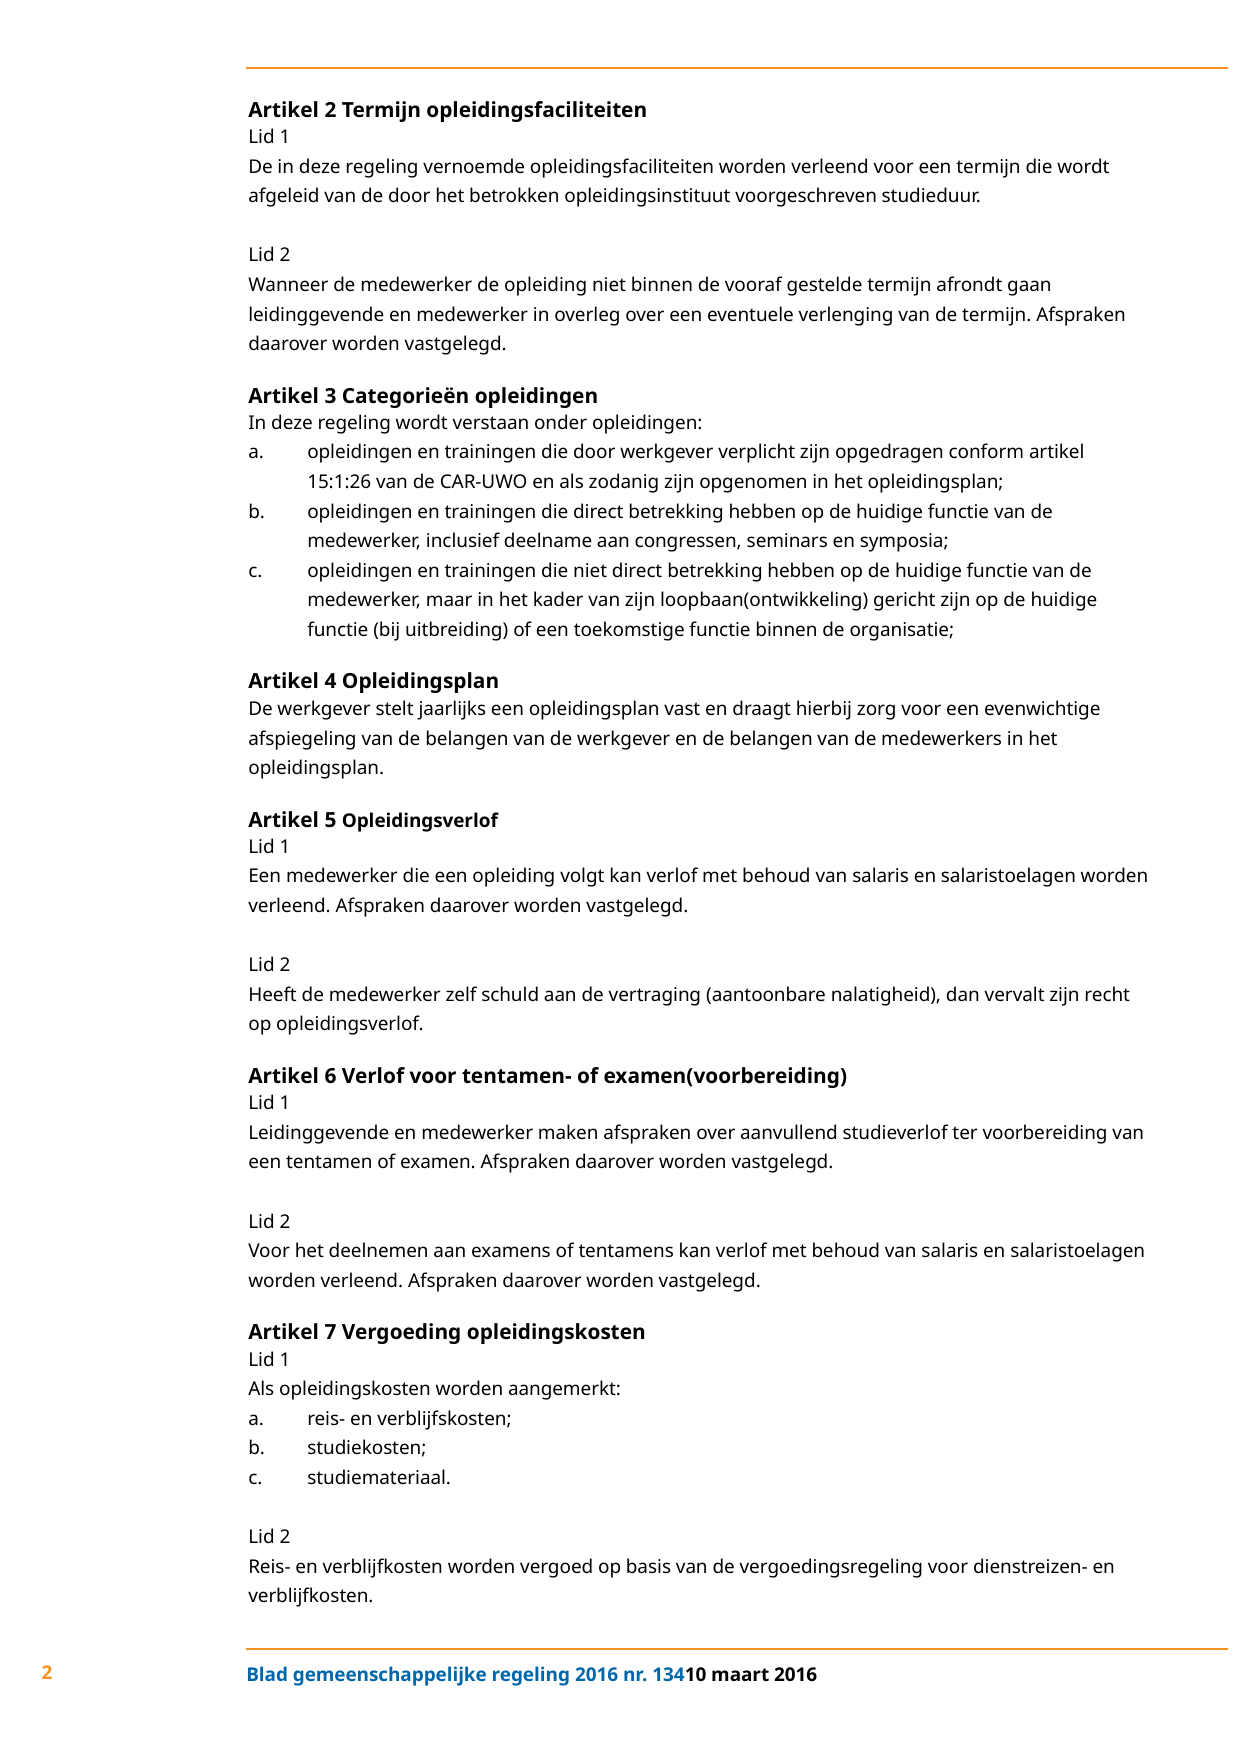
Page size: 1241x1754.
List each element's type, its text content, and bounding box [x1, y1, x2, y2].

text Lid 1 [248, 1346, 1152, 1372]
list studiekosten; [248, 1434, 1152, 1460]
text Artikel 5 Opleidingsverlof [248, 805, 1152, 833]
text Artikel 7 Vergoeding opleidingskosten [248, 1317, 1152, 1346]
text Voor het deelnemen aan examens of tentamens kan verlof met behoud van salaris en salaristoelagen worden verleend. Afspraken daarover worden vastgelegd. [248, 1237, 1152, 1293]
text Een medewerker die een opleiding volgt kan verlof met behoud van salaris en salaristoelagen worden verleend. Afspraken daarover worden vastgelegd. [248, 863, 1152, 918]
text Lid 2 [248, 1523, 1152, 1549]
text Lid 1 [248, 833, 1152, 859]
text Reis- en verblijfkosten worden vergoed op basis van de vergoedingsregeling voor dienstreizen- en verblijfkosten. [248, 1553, 1152, 1608]
text Lid 1 [248, 1089, 1152, 1115]
text De werkgever stelt jaarlijks een opleidingsplan vast en draagt hierbij zorg voor een evenwichtige afspiegeling van de belangen van de werkgever en de belangen van de medewerkers in het opleidingsplan. [248, 695, 1152, 780]
text Lid 2 [248, 951, 1152, 977]
text Leidinggevende en medewerker maken afspraken over aanvullend studieverlof ter voorbereiding van een tentamen of examen. Afspraken daarover worden vastgelegd. [248, 1119, 1152, 1174]
text Artikel 6 Verlof voor tentamen- of examen(voorbereiding) [248, 1061, 1152, 1089]
list reis- en verblijfskosten; [248, 1405, 1152, 1431]
list opleidingen en trainingen die door werkgever verplicht zijn opgedragen conform artikel 15:1:26 van de CAR-UWO en als zodanig zijn opgenomen in het opleidingsplan; [248, 439, 1152, 494]
text Als opleidingskosten worden aangemerkt: [248, 1375, 1152, 1401]
text Artikel 3 Categorieën opleidingen [248, 381, 1152, 409]
text Lid 1 [248, 123, 1152, 149]
text Artikel 2 Termijn opleidingsfaciliteiten [248, 95, 1152, 123]
text Artikel 4 Opleidingsplan [248, 667, 1152, 695]
picture [41, 47, 231, 172]
list studiemateriaal. [248, 1464, 1152, 1490]
text In deze regeling wordt verstaan onder opleidingen: [248, 409, 1152, 435]
text Lid 2 [248, 242, 1152, 267]
text De in deze regeling vernoemde opleidingsfaciliteiten worden verleend voor een termijn die wordt afgeleid van de door het betrokken opleidingsinstituut voorgeschreven studieduur. [248, 153, 1152, 208]
text Wanneer de medewerker de opleiding niet binnen de vooraf gestelde termijn afrondt gaan leidinggevende en medewerker in overleg over een eventuele verlenging van de termijn. Afspraken daarover worden vastgelegd. [248, 271, 1152, 356]
text Lid 2 [248, 1208, 1152, 1233]
text Heeft de medewerker zelf schuld aan de vertraging (aantoonbare nalatigheid), dan vervalt zijn recht op opleidingsverlof. [248, 981, 1152, 1036]
list opleidingen en trainingen die direct betrekking hebben op de huidige functie van de medewerker, inclusief deelname aan congressen, seminars en symposia; [248, 498, 1152, 553]
list opleidingen en trainingen die niet direct betrekking hebben op de huidige functie van de medewerker, maar in het kader van zijn loopbaan(ontwikkeling) gericht zijn op de huidige functie (bij uitbreiding) of een toekomstige functie binnen de organisatie; [248, 557, 1152, 642]
